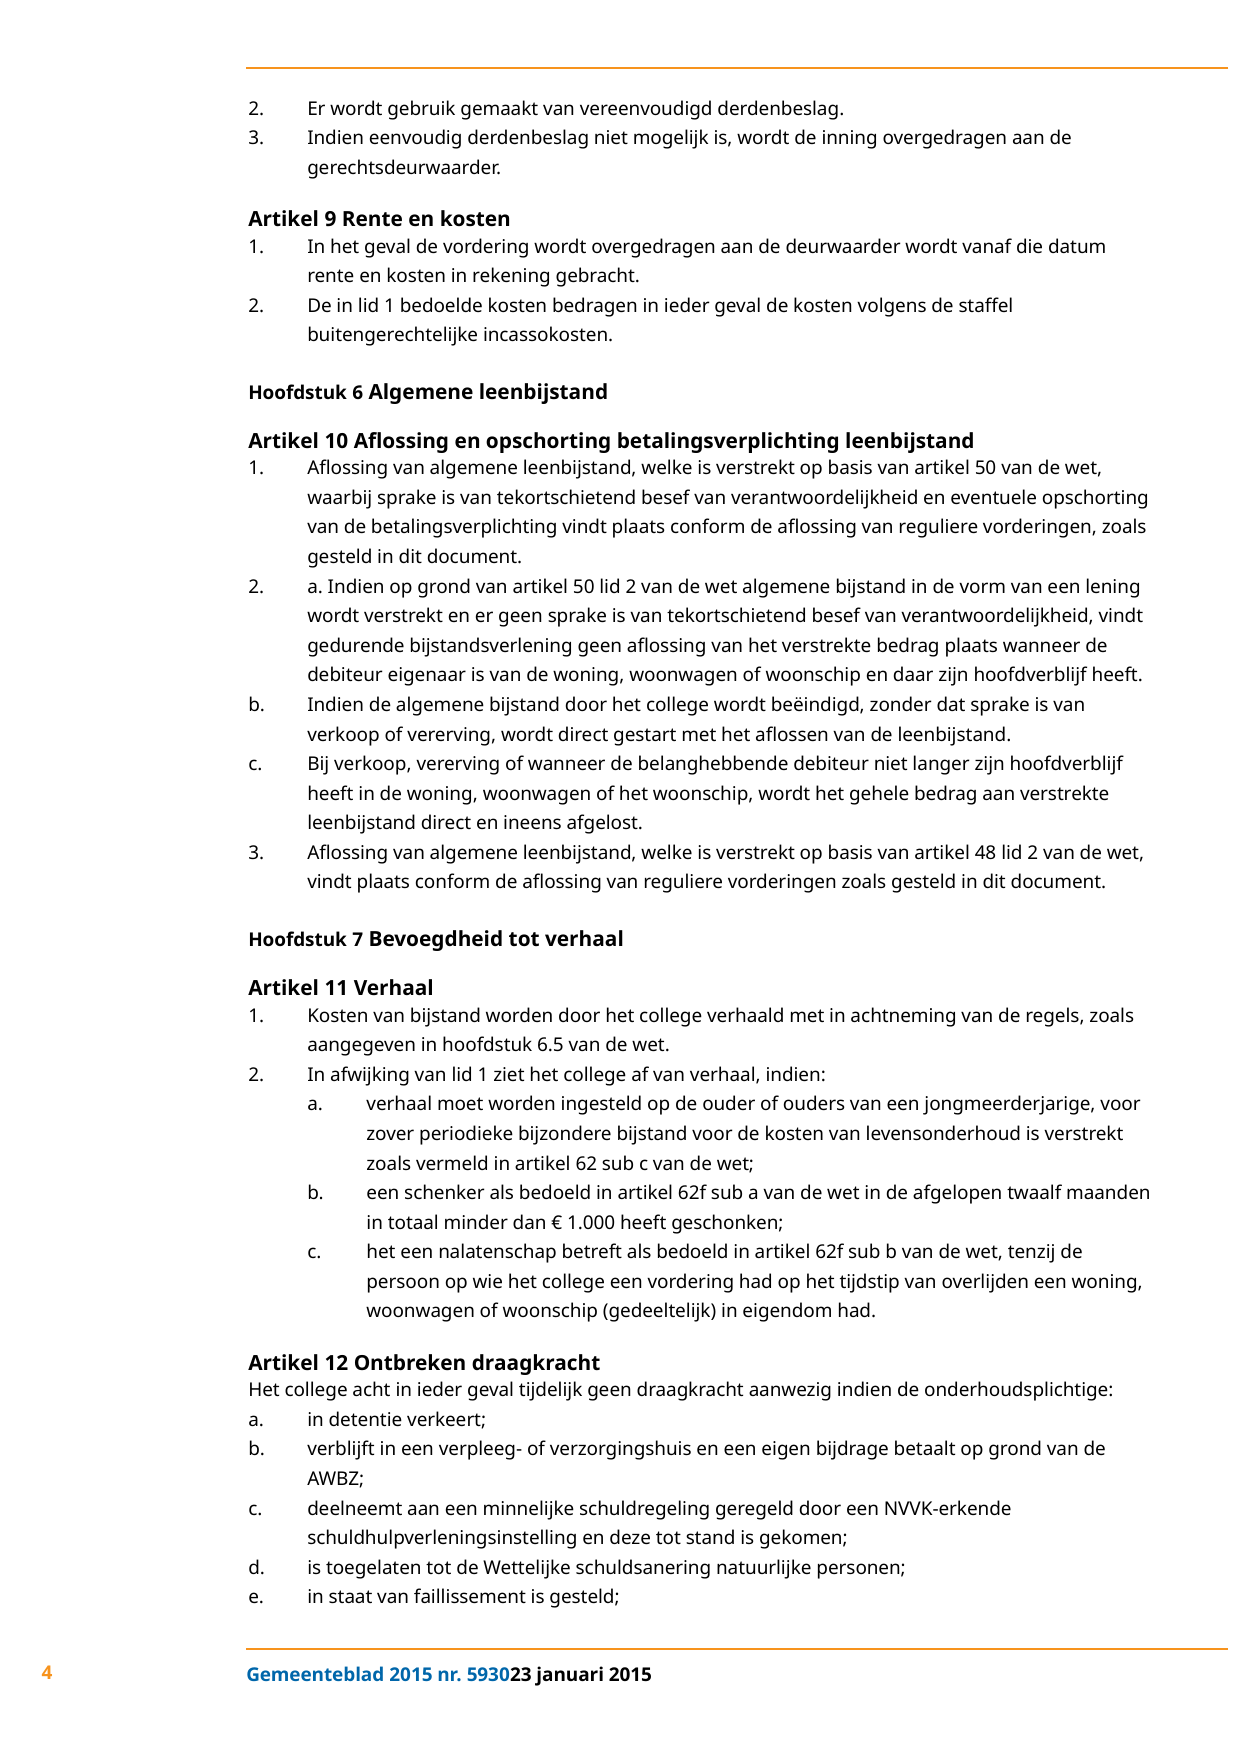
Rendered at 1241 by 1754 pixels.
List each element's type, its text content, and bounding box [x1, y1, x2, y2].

list in staat van faillissement is gesteld; [248, 1583, 1152, 1609]
list een schenker als bedoeld in artikel 62f sub a van de wet in de afgelopen twaalf maanden in totaal minder dan € 1.000 heeft geschonken; [307, 1179, 1152, 1234]
list Aflossing van algemene leenbijstand, welke is verstrekt op basis van artikel 48 lid 2 van de wet, vindt plaats conform de aflossing van reguliere vorderingen zoals gesteld in dit document. [248, 839, 1152, 894]
picture [41, 47, 231, 172]
list In het geval de vordering wordt overgedragen aan de deurwaarder wordt vanaf die datum rente en kosten in rekening gebracht. [248, 233, 1152, 288]
list deelneemt aan een minnelijke schuldregeling geregeld door een NVVK-erkende schuldhulpverleningsinstelling en deze tot stand is gekomen; [248, 1495, 1152, 1550]
list Er wordt gebruik gemaakt van vereenvoudigd derdenbeslag. [248, 95, 1152, 121]
text Hoofdstuk 6 Algemene leenbijstand [248, 377, 1152, 405]
list het een nalatenschap betreft als bedoeld in artikel 62f sub b van de wet, tenzij de persoon op wie het college een vordering had op het tijdstip van overlijden een woning, woonwagen of woonschip (gedeeltelijk) in eigendom had. [307, 1238, 1152, 1323]
text Artikel 12 Ontbreken draagkracht [248, 1348, 1152, 1376]
text Artikel 9 Rente en kosten [248, 204, 1152, 233]
list In afwijking van lid 1 ziet het college af van verhaal, indien: [248, 1061, 1152, 1087]
list in detentie verkeert; [248, 1406, 1152, 1432]
text Het college acht in ieder geval tijdelijk geen draagkracht aanwezig indien de onderhoudsplichtige: [248, 1376, 1152, 1402]
list a. Indien op grond van artikel 50 lid 2 van de wet algemene bijstand in de vorm van een lening wordt verstrekt en er geen sprake is van tekortschietend besef van verantwoordelijkheid, vindt gedurende bijstandsverlening geen aflossing van het verstrekte bedrag plaats wanneer de debiteur eigenaar is van de woning, woonwagen of woonschip en daar zijn hoofdverblijf heeft. [248, 573, 1152, 687]
list Indien de algemene bijstand door het college wordt beëindigd, zonder dat sprake is van verkoop of vererving, wordt direct gestart met het aflossen van de leenbijstand. [248, 691, 1152, 747]
list is toegelaten tot de Wettelijke schuldsanering natuurlijke personen; [248, 1554, 1152, 1580]
list Aflossing van algemene leenbijstand, welke is verstrekt op basis van artikel 50 van de wet, waarbij sprake is van tekortschietend besef van verantwoordelijkheid en eventuele opschorting van de betalingsverplichting vindt plaats conform de aflossing van reguliere vorderingen, zoals gesteld in dit document. [248, 454, 1152, 569]
list verhaal moet worden ingesteld op de ouder of ouders van een jongmeerderjarige, voor zover periodieke bijzondere bijstand voor de kosten van levensonderhoud is verstrekt zoals vermeld in artikel 62 sub c van de wet; [307, 1091, 1152, 1175]
text Artikel 10 Aflossing en opschorting betalingsverplichting leenbijstand [248, 426, 1152, 454]
list verblijft in een verpleeg- of verzorgingshuis en een eigen bijdrage betaalt op grond van de AWBZ; [248, 1436, 1152, 1491]
text Artikel 11 Verhaal [248, 973, 1152, 1002]
list Indien eenvoudig derdenbeslag niet mogelijk is, wordt de inning overgedragen aan de gerechtsdeurwaarder. [248, 124, 1152, 180]
list Bij verkoop, vererving of wanneer de belanghebbende debiteur niet langer zijn hoofdverblijf heeft in de woning, woonwagen of het woonschip, wordt het gehele bedrag aan verstrekte leenbijstand direct en ineens afgelost. [248, 750, 1152, 835]
text Hoofdstuk 7 Bevoegdheid tot verhaal [248, 924, 1152, 952]
list Kosten van bijstand worden door het college verhaald met in achtneming van de regels, zoals aangegeven in hoofdstuk 6.5 van de wet. [248, 1002, 1152, 1057]
list De in lid 1 bedoelde kosten bedragen in ieder geval de kosten volgens de staffel buitengerechtelijke incassokosten. [248, 292, 1152, 347]
